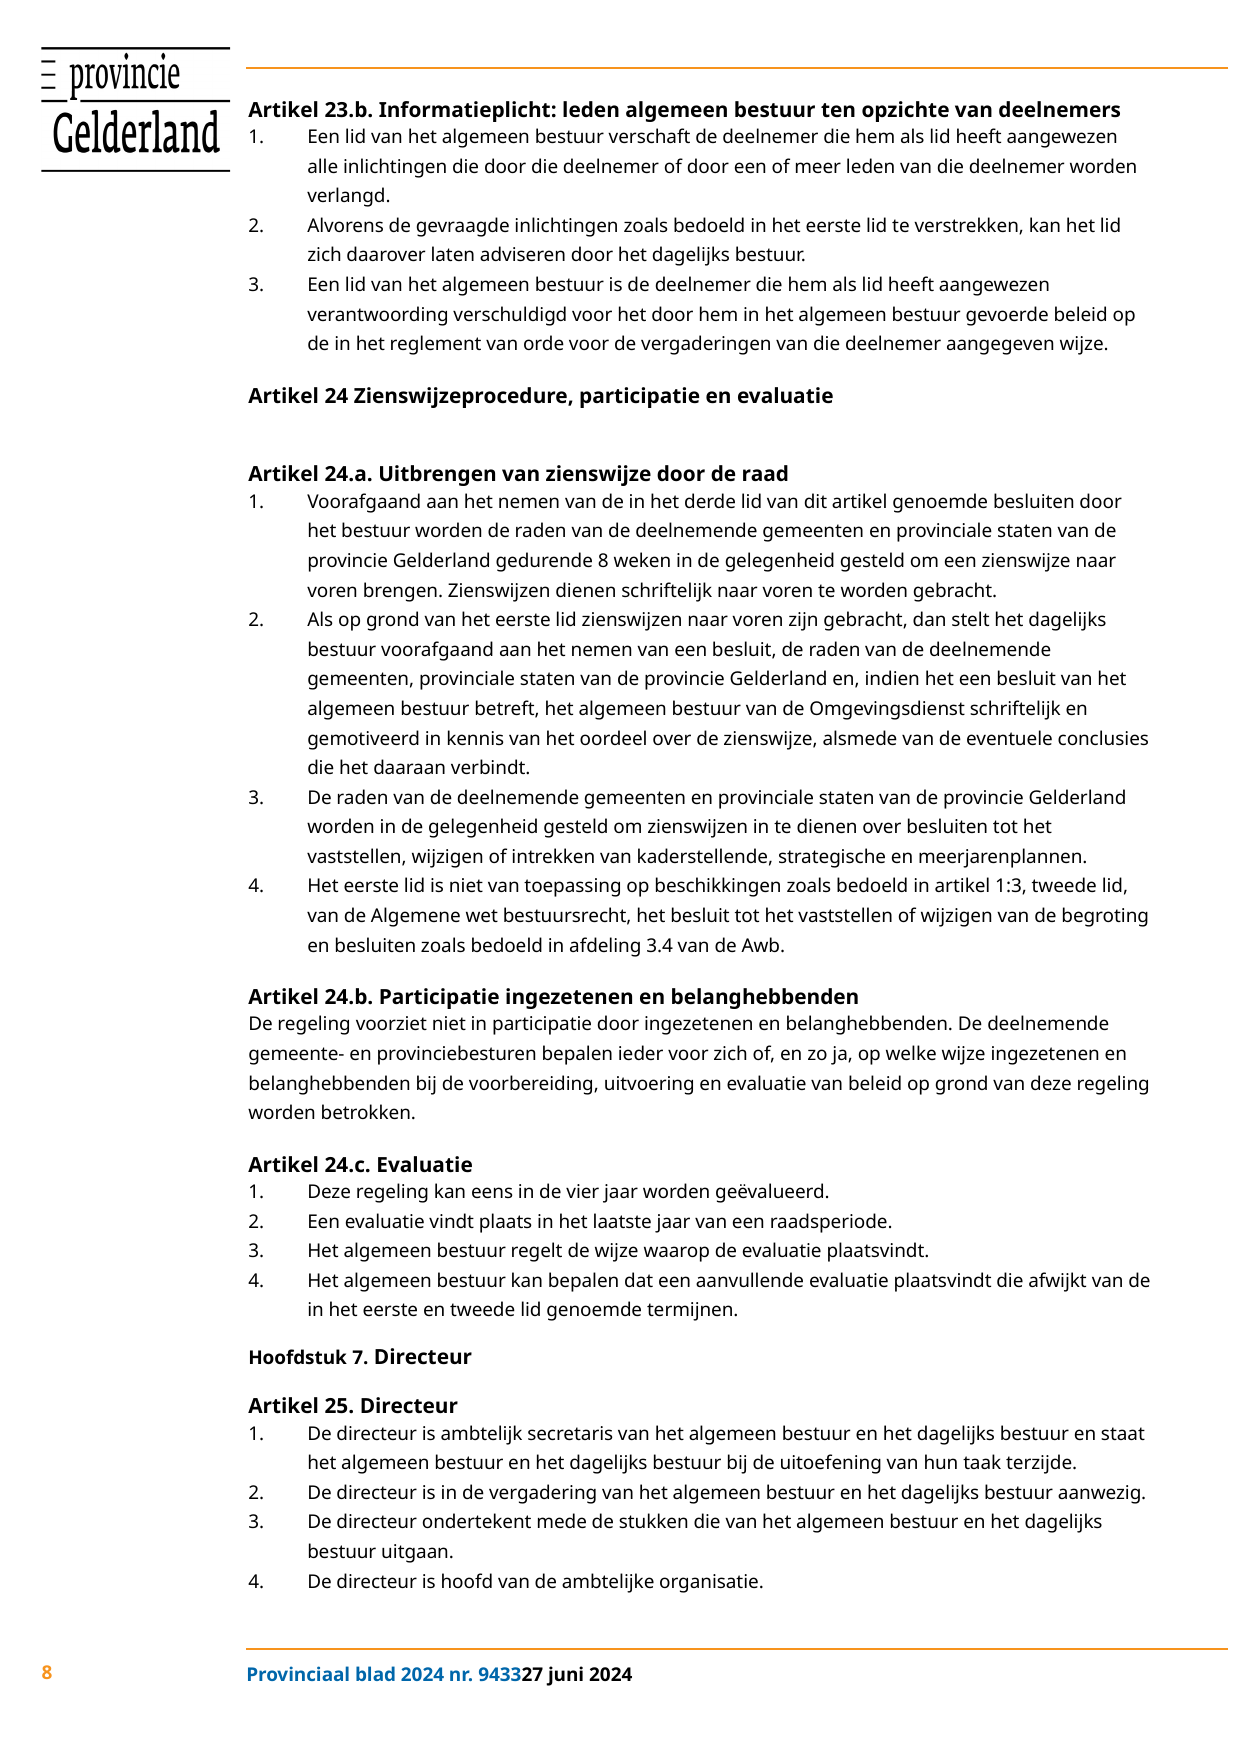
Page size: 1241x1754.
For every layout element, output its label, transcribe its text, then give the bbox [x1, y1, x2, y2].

list Het algemeen bestuur kan bepalen dat een aanvullende evaluatie plaatsvindt die afwijkt van de in het eerste en tweede lid genoemde termijnen. [248, 1267, 1152, 1322]
text Artikel 23.b. Informatieplicht: leden algemeen bestuur ten opzichte van deelnemers [248, 95, 1152, 123]
text De regeling voorziet niet in participatie door ingezetenen en belanghebbenden. De deelnemende gemeente- en provinciebesturen bepalen ieder voor zich of, en zo ja, op welke wijze ingezetenen en belanghebbenden bij de voorbereiding, uitvoering en evaluatie van beleid op grond van deze regeling worden betrokken. [248, 1011, 1152, 1125]
list Het eerste lid is niet van toepassing op beschikkingen zoals bedoeld in artikel 1:3, tweede lid, van de Algemene wet bestuursrecht, het besluit tot het vaststellen of wijzigen van de begroting en besluiten zoals bedoeld in afdeling 3.4 van de Awb. [248, 873, 1152, 957]
list De directeur is in de vergadering van het algemeen bestuur en het dagelijks bestuur aanwezig. [248, 1479, 1152, 1505]
text Hoofdstuk 7. Directeur [248, 1342, 1152, 1371]
list Een lid van het algemeen bestuur is de deelnemer die hem als lid heeft aangewezen verantwoording verschuldigd voor het door hem in het algemeen bestuur gevoerde beleid op de in het reglement van orde voor de vergaderingen van die deelnemer aangegeven wijze. [248, 271, 1152, 356]
list Voorafgaand aan het nemen van de in het derde lid van dit artikel genoemde besluiten door het bestuur worden de raden van de deelnemende gemeenten en provinciale staten van de provincie Gelderland gedurende 8 weken in de gelegenheid gesteld om een zienswijze naar voren brengen. Zienswijzen dienen schriftelijk naar voren te worden gebracht. [248, 488, 1152, 602]
text Artikel 24.c. Evaluatie [248, 1150, 1152, 1178]
text Artikel 24 Zienswijzeprocedure, participatie en evaluatie [248, 381, 1152, 409]
text Artikel 24.a. Uitbrengen van zienswijze door de raad [248, 459, 1152, 488]
list Deze regeling kan eens in de vier jaar worden geëvalueerd. [248, 1178, 1152, 1204]
list Een lid van het algemeen bestuur verschaft de deelnemer die hem als lid heeft aangewezen alle inlichtingen die door die deelnemer of door een of meer leden van die deelnemer worden verlangd. [248, 123, 1152, 208]
list De directeur is hoofd van de ambtelijke organisatie. [248, 1568, 1152, 1593]
text Artikel 24.b. Participatie ingezetenen en belanghebbenden [248, 982, 1152, 1011]
list De raden van de deelnemende gemeenten en provinciale staten van de provincie Gelderland worden in de gelegenheid gesteld om zienswijzen in te dienen over besluiten tot het vaststellen, wijzigen of intrekken van kaderstellende, strategische en meerjarenplannen. [248, 784, 1152, 869]
list De directeur is ambtelijk secretaris van het algemeen bestuur en het dagelijks bestuur en staat het algemeen bestuur en het dagelijks bestuur bij de uitoefening van hun taak terzijde. [248, 1420, 1152, 1475]
list Een evaluatie vindt plaats in het laatste jaar van een raadsperiode. [248, 1208, 1152, 1233]
list Als op grond van het eerste lid zienswijzen naar voren zijn gebracht, dan stelt het dagelijks bestuur voorafgaand aan het nemen van een besluit, de raden van de deelnemende gemeenten, provinciale staten van de provincie Gelderland en, indien het een besluit van het algemeen bestuur betreft, het algemeen bestuur van de Omgevingsdienst schriftelijk en gemotiveerd in kennis van het oordeel over de zienswijze, alsmede van de eventuele conclusies die het daaraan verbindt. [248, 606, 1152, 780]
list Het algemeen bestuur regelt de wijze waarop de evaluatie plaatsvindt. [248, 1237, 1152, 1263]
list Alvorens de gevraagde inlichtingen zoals bedoeld in het eerste lid te verstrekken, kan het lid zich daarover laten adviseren door het dagelijks bestuur. [248, 212, 1152, 267]
picture [41, 47, 231, 172]
text Artikel 25. Directeur [248, 1391, 1152, 1420]
list De directeur ondertekent mede de stukken die van het algemeen bestuur en het dagelijks bestuur uitgaan. [248, 1509, 1152, 1564]
